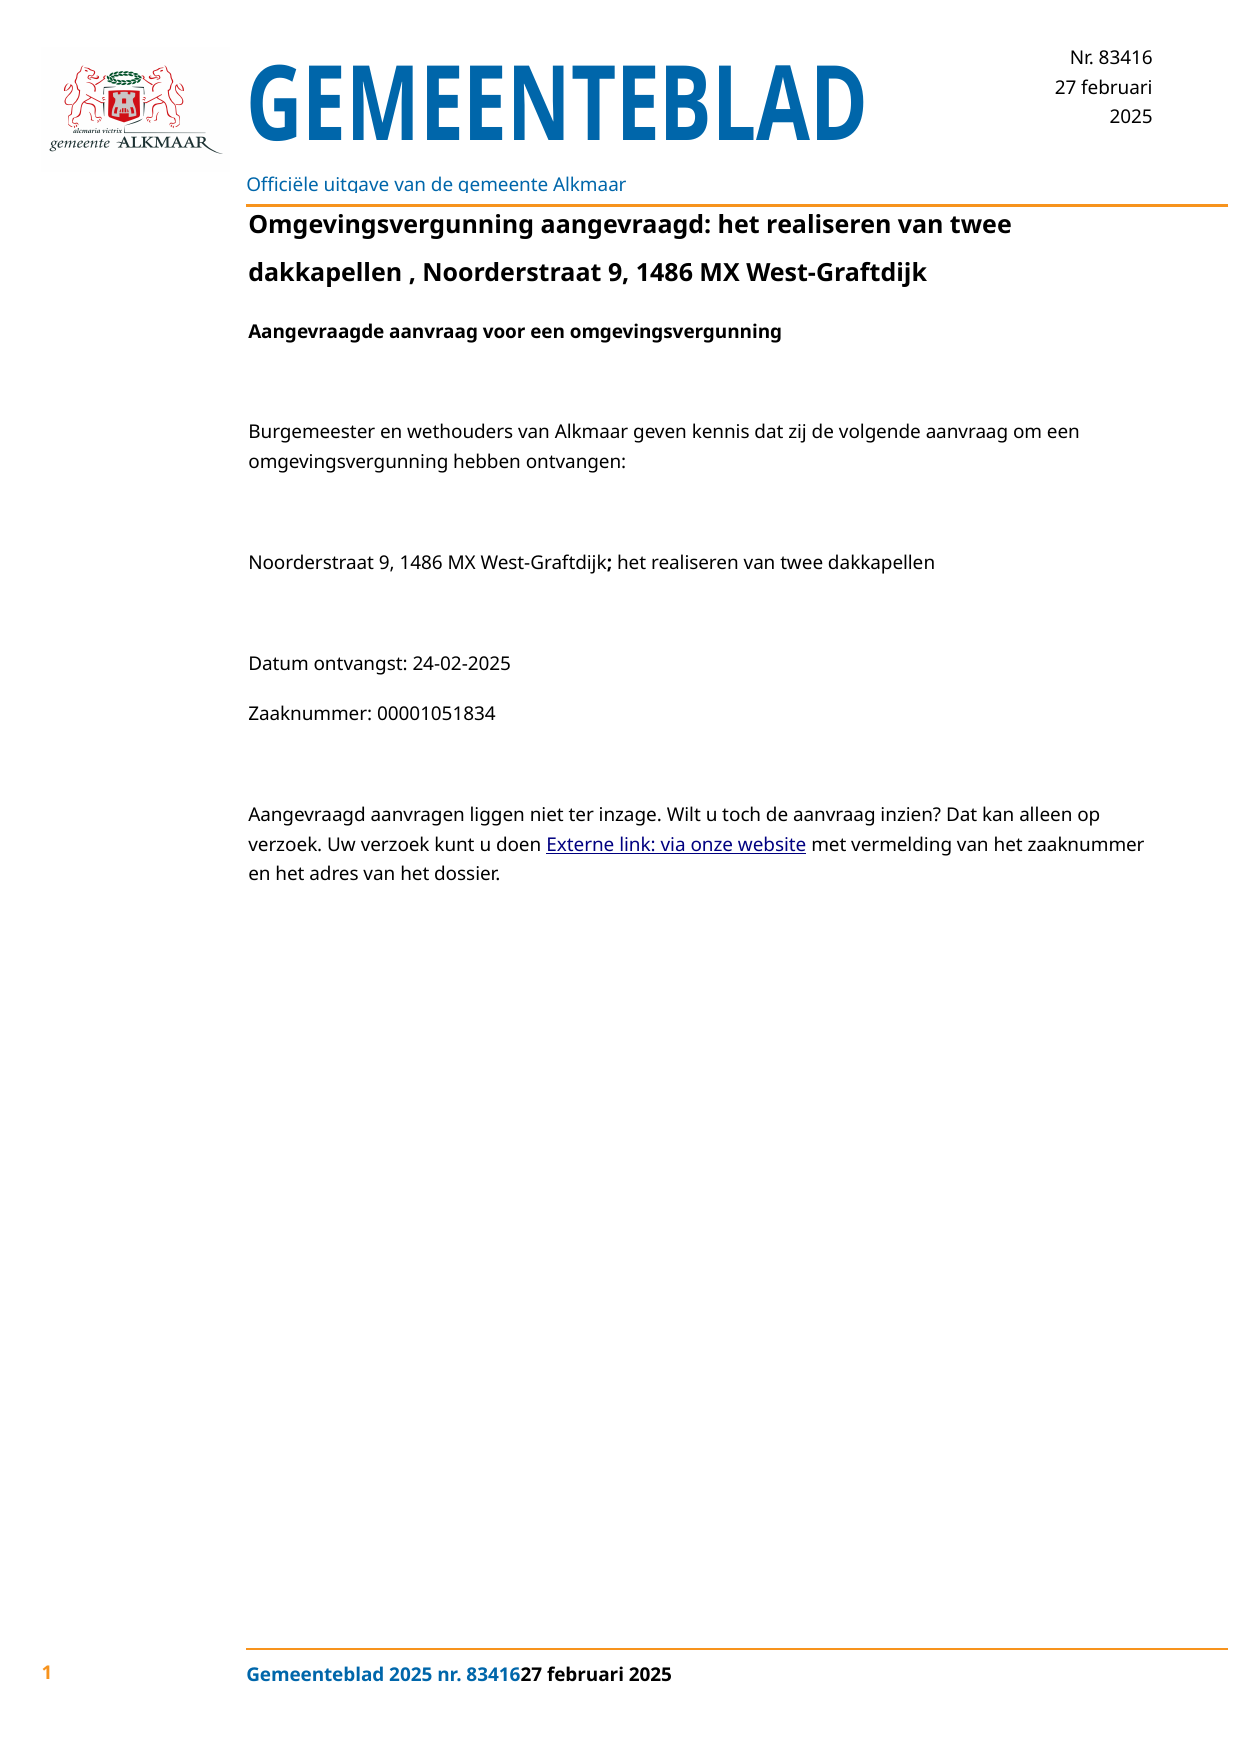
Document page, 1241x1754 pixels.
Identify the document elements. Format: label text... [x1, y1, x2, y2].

text Aangevraagde aanvraag voor een omgevingsvergunning [248, 318, 1152, 344]
text Noorderstraat 9, 1486 MX West-Graftdijk; het realiseren van twee dakkapellen [248, 549, 1152, 575]
text Burgemeester en wethouders van Alkmaar geven kennis dat zij de volgende aanvraag om een omgevingsvergunning hebben ontvangen: [248, 419, 1152, 474]
text Datum ontvangst: 24-02-2025 [248, 650, 1152, 676]
picture [41, 47, 231, 172]
text Aangevraagd aanvragen liggen niet ter inzage. Wilt u toch de aanvraag inzien? Dat kan alleen op verzoek. Uw verzoek kunt u doen Externe link: via onze website met vermelding van het zaaknummer en het adres van het dossier. [248, 801, 1152, 886]
text Zaaknummer: 00001051834 [248, 700, 1152, 726]
text Omgevingsvergunning aangevraagd: het realiseren van twee dakkapellen , Noorderstraat 9, 1486 MX West-Graftdijk [248, 207, 1152, 288]
